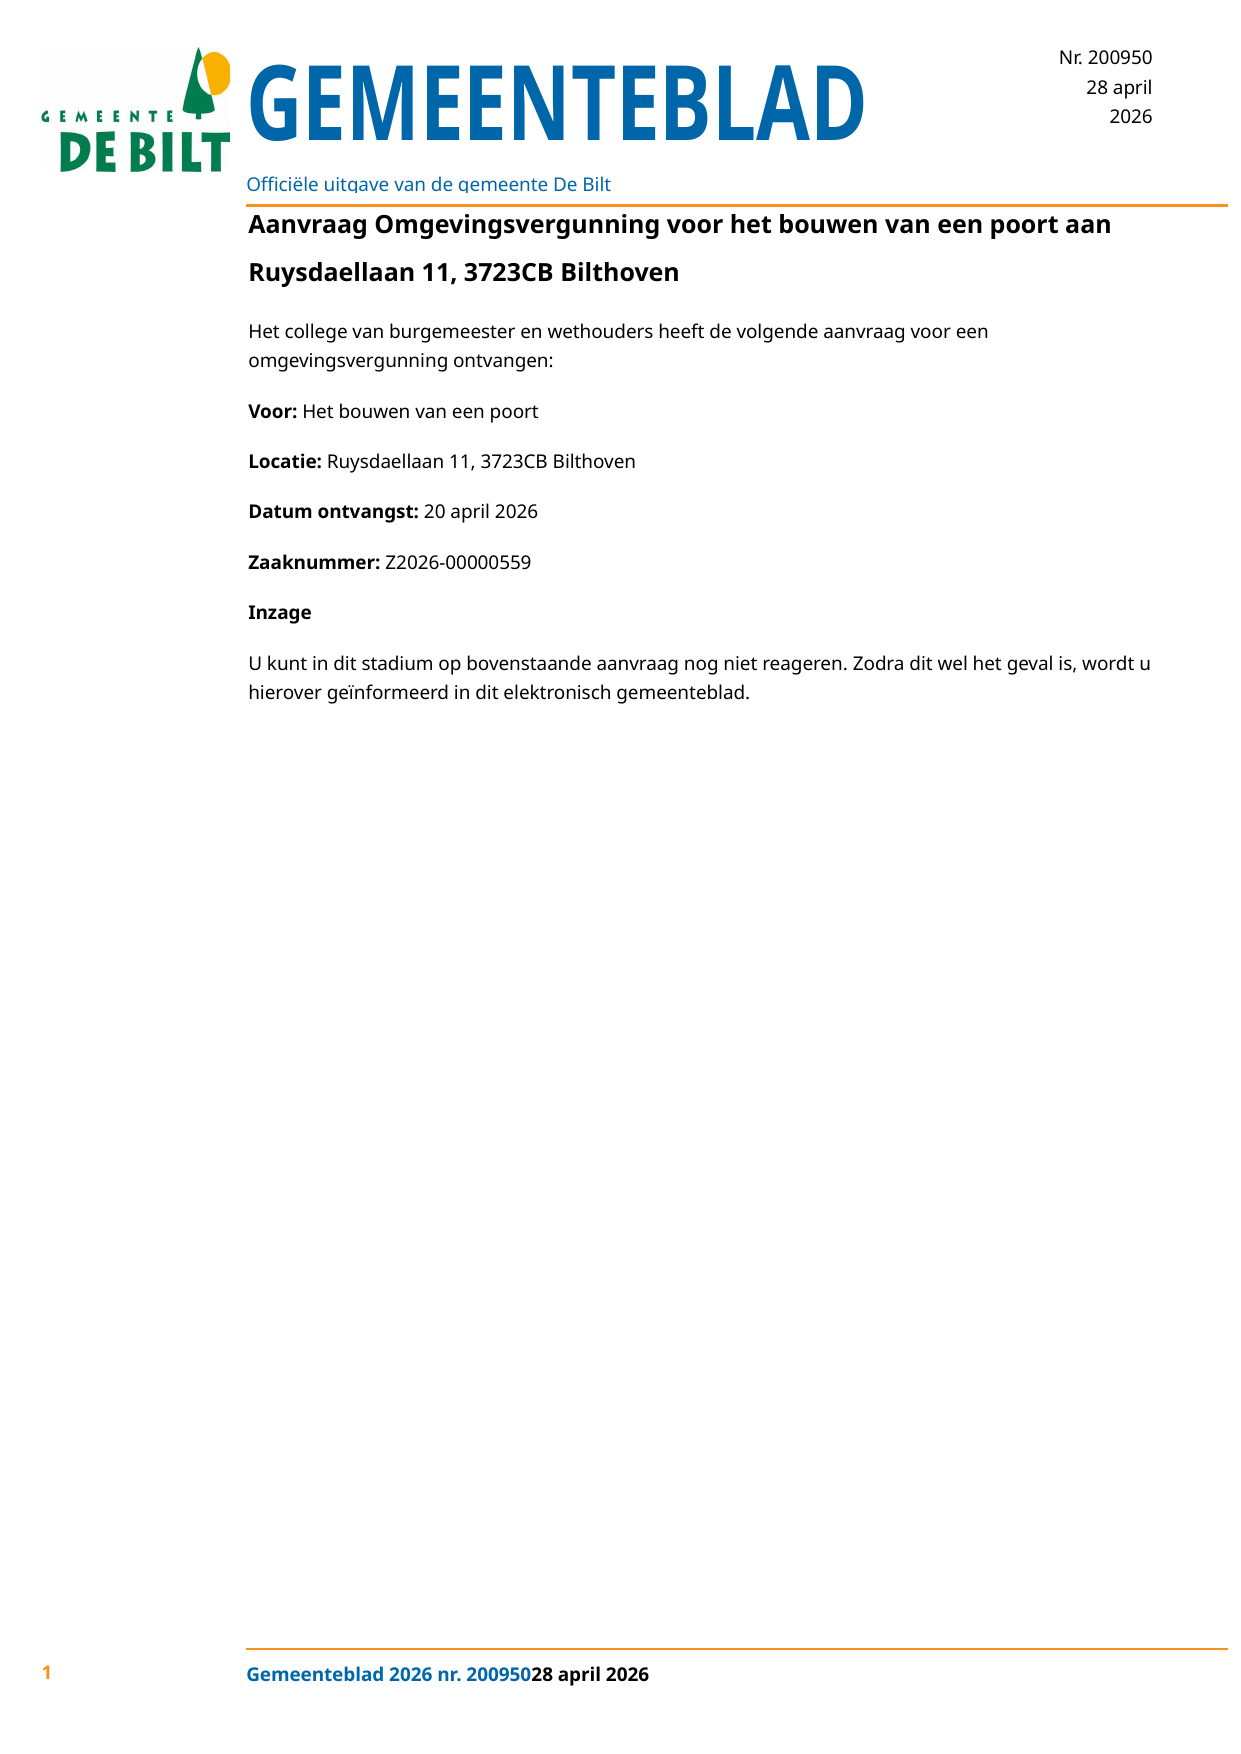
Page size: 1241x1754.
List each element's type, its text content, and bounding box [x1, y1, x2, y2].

picture [41, 47, 231, 172]
text Datum ontvangst: 20 april 2026 [248, 499, 1152, 524]
text Zaaknummer: Z2026-00000559 [248, 549, 1152, 575]
text U kunt in dit stadium op bovenstaande aanvraag nog niet reageren. Zodra dit wel het geval is, wordt u hierover geïnformeerd in dit elektronisch gemeenteblad. [248, 650, 1152, 705]
text Inzage [248, 599, 1152, 625]
text Aanvraag Omgevingsvergunning voor het bouwen van een poort aan Ruysdaellaan 11, 3723CB Bilthoven [248, 207, 1152, 288]
text Voor: Het bouwen van een poort [248, 398, 1152, 424]
text Locatie: Ruysdaellaan 11, 3723CB Bilthoven [248, 448, 1152, 474]
text Het college van burgemeester en wethouders heeft de volgende aanvraag voor een omgevingsvergunning ontvangen: [248, 318, 1152, 373]
